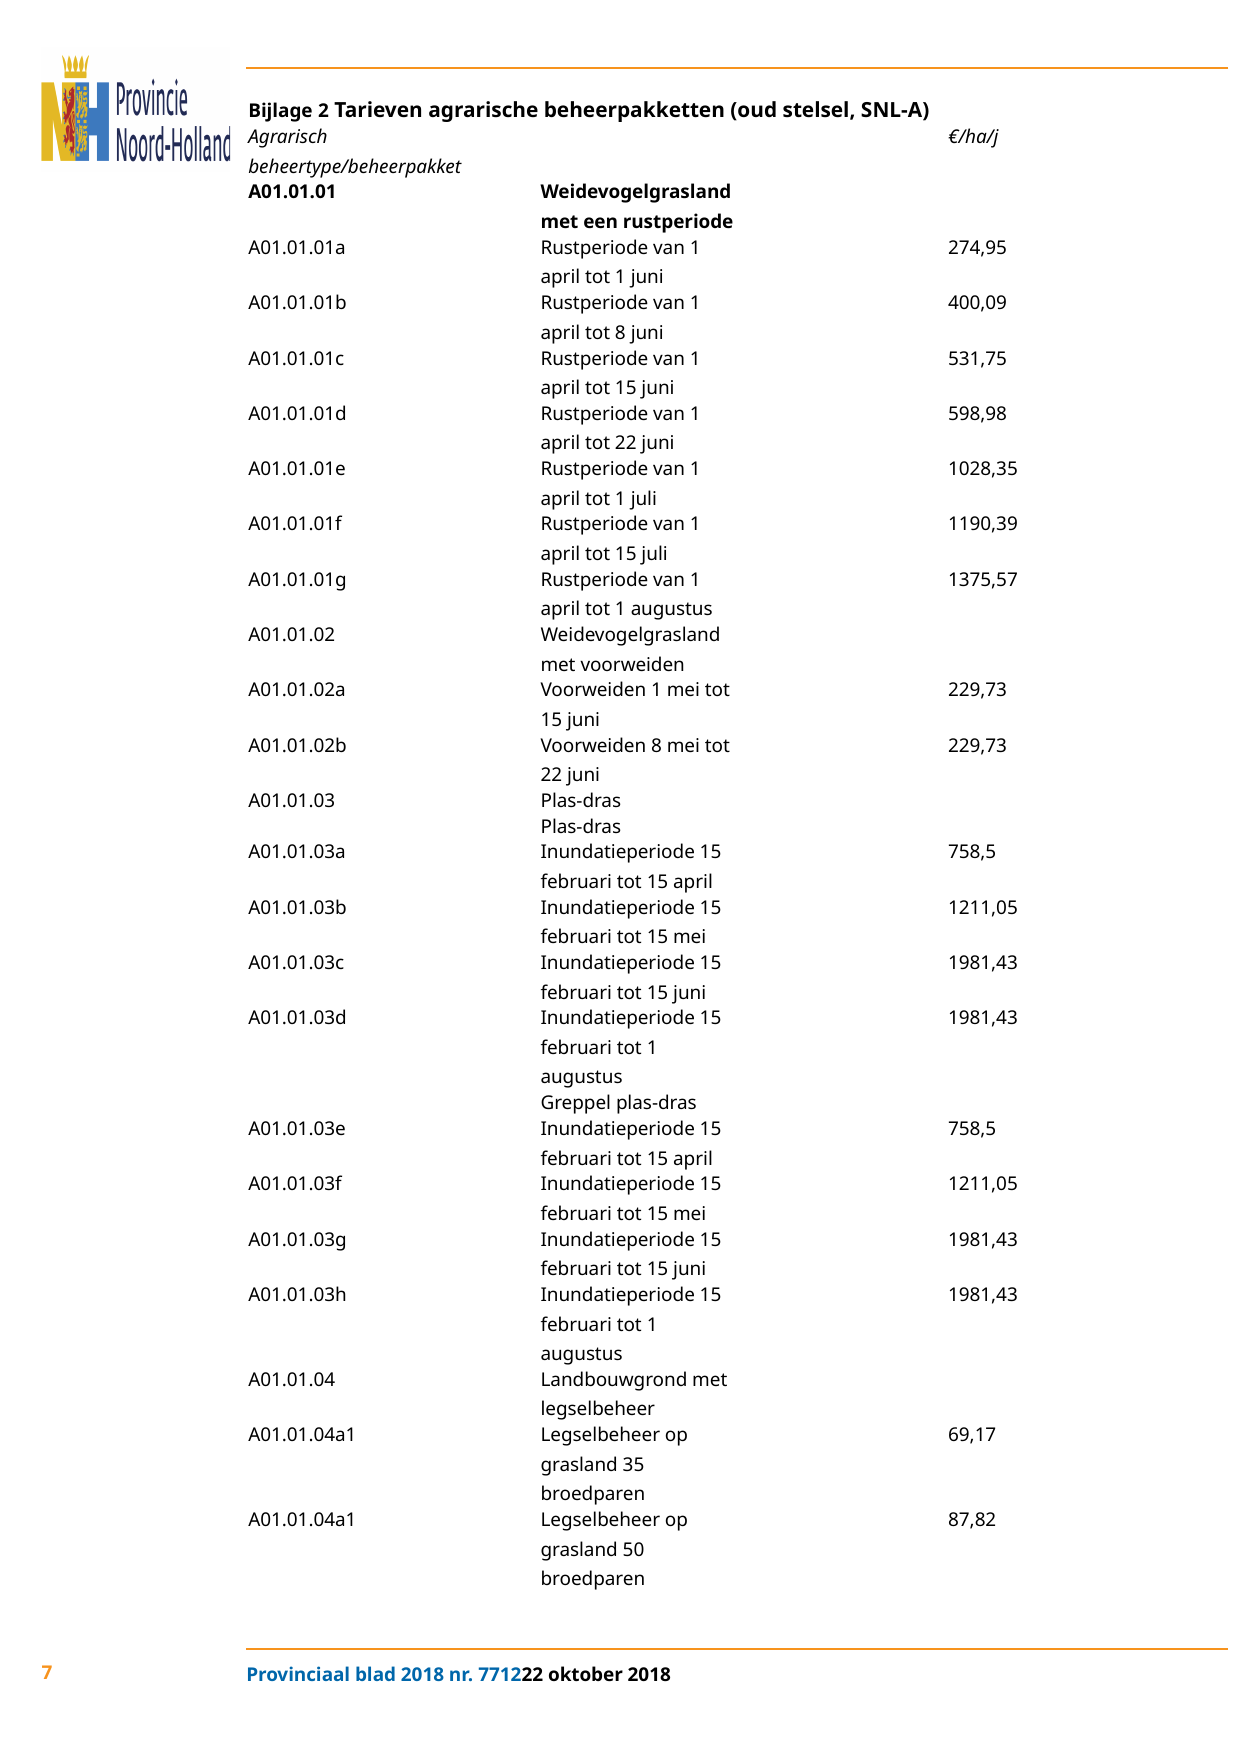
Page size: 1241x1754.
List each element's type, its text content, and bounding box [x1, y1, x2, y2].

table_cell [248, 1090, 540, 1115]
table_cell A01.01.03c [248, 949, 540, 1004]
table_cell Rustperiode van 1 april tot 1 augustus [540, 566, 744, 621]
table_cell [744, 1366, 948, 1421]
table_cell Rustperiode van 1 april tot 15 juni [540, 345, 744, 400]
table_cell A01.01.04a1 [248, 1421, 540, 1506]
table_cell Plas-dras [540, 787, 744, 813]
table_cell A01.01.03 [248, 787, 540, 813]
table_cell Weidevogelgrasland met voorweiden [540, 621, 744, 677]
table_cell [948, 621, 1152, 677]
table_cell Voorweiden 8 mei tot 22 juni [540, 732, 744, 787]
table_cell 1211,05 [948, 894, 1152, 949]
table_cell Inundatieperiode 15 februari tot 15 april [540, 1115, 744, 1171]
table_cell 1211,05 [948, 1171, 1152, 1226]
table_cell A01.01.04a1 [248, 1506, 540, 1591]
table_cell A01.01.01b [248, 289, 540, 345]
table_cell 531,75 [948, 345, 1152, 400]
table_cell [744, 1115, 948, 1171]
table_cell Rustperiode van 1 april tot 15 juli [540, 511, 744, 566]
table_cell 69,17 [948, 1421, 1152, 1506]
table_header €/ha/j [948, 124, 1152, 179]
table_cell A01.01.01g [248, 566, 540, 621]
table_cell [744, 813, 948, 839]
table_cell 1190,39 [948, 511, 1152, 566]
table_cell Legselbeheer op grasland 50 broedparen [540, 1506, 744, 1591]
table_cell [948, 787, 1152, 813]
table_cell Rustperiode van 1 april tot 8 juni [540, 289, 744, 345]
picture [41, 47, 231, 172]
table_cell Inundatieperiode 15 februari tot 15 april [540, 839, 744, 894]
table_cell 229,73 [948, 677, 1152, 732]
table_cell 1981,43 [948, 1281, 1152, 1366]
table_cell Voorweiden 1 mei tot 15 juni [540, 677, 744, 732]
table_cell [744, 511, 948, 566]
table_cell Landbouwgrond met legselbeheer [540, 1366, 744, 1421]
table_cell [744, 1090, 948, 1115]
table_cell 598,98 [948, 400, 1152, 455]
table_cell [744, 1506, 948, 1591]
table_cell Rustperiode van 1 april tot 1 juli [540, 455, 744, 511]
table_cell A01.01.03a [248, 839, 540, 894]
table_cell Legselbeheer op grasland 35 broedparen [540, 1421, 744, 1506]
table_cell A01.01.03e [248, 1115, 540, 1171]
table_cell [744, 621, 948, 677]
table_cell [744, 234, 948, 289]
table_cell Inundatieperiode 15 februari tot 15 juni [540, 949, 744, 1004]
table_cell [744, 400, 948, 455]
table_cell [948, 1090, 1152, 1115]
table_cell 758,5 [948, 839, 1152, 894]
table_header Agrarisch beheertype/beheerpakket [248, 124, 540, 179]
table_cell A01.01.01c [248, 345, 540, 400]
table_cell [744, 1171, 948, 1226]
table_cell Inundatieperiode 15 februari tot 15 mei [540, 894, 744, 949]
table_cell Inundatieperiode 15 februari tot 1 augustus [540, 1281, 744, 1366]
table_cell [744, 732, 948, 787]
text Bijlage 2 Tarieven agrarische beheerpakketten (oud stelsel, SNL-A) [248, 95, 1152, 123]
table_cell A01.01.03g [248, 1226, 540, 1281]
table_cell 400,09 [948, 289, 1152, 345]
table_cell A01.01.01a [248, 234, 540, 289]
table_cell A01.01.03d [248, 1005, 540, 1089]
table_cell [744, 1281, 948, 1366]
table_cell 1028,35 [948, 455, 1152, 511]
table_cell A01.01.01d [248, 400, 540, 455]
table_cell [744, 949, 948, 1004]
table_cell 274,95 [948, 234, 1152, 289]
table_cell Weidevogelgrasland met een rustperiode [540, 179, 744, 234]
table_cell A01.01.02 [248, 621, 540, 677]
table_cell Inundatieperiode 15 februari tot 15 juni [540, 1226, 744, 1281]
table_cell [248, 813, 540, 839]
table_cell [744, 179, 948, 234]
table_header [540, 124, 744, 179]
table_cell A01.01.02a [248, 677, 540, 732]
table_cell [744, 289, 948, 345]
table_cell 1981,43 [948, 949, 1152, 1004]
table_cell [744, 1421, 948, 1506]
table_cell Rustperiode van 1 april tot 22 juni [540, 400, 744, 455]
table_cell [948, 179, 1152, 234]
table_cell [744, 566, 948, 621]
table_cell [744, 839, 948, 894]
table_cell [744, 345, 948, 400]
table_cell A01.01.03f [248, 1171, 540, 1226]
table_cell [744, 455, 948, 511]
table_cell [744, 677, 948, 732]
table_cell 1375,57 [948, 566, 1152, 621]
table_cell [948, 1366, 1152, 1421]
table_cell 87,82 [948, 1506, 1152, 1591]
table_cell A01.01.02b [248, 732, 540, 787]
table_cell Plas-dras [540, 813, 744, 839]
table_cell A01.01.03b [248, 894, 540, 949]
table_cell 229,73 [948, 732, 1152, 787]
table_cell A01.01.03h [248, 1281, 540, 1366]
table_cell Rustperiode van 1 april tot 1 juni [540, 234, 744, 289]
table_cell A01.01.01f [248, 511, 540, 566]
table_cell Inundatieperiode 15 februari tot 1 augustus [540, 1005, 744, 1089]
table_cell A01.01.04 [248, 1366, 540, 1421]
table_cell A01.01.01e [248, 455, 540, 511]
table_cell 1981,43 [948, 1226, 1152, 1281]
table_cell Inundatieperiode 15 februari tot 15 mei [540, 1171, 744, 1226]
table_cell 1981,43 [948, 1005, 1152, 1089]
table_cell [744, 1226, 948, 1281]
table_cell [744, 787, 948, 813]
table_header [744, 124, 948, 179]
table_cell [744, 894, 948, 949]
table_cell [948, 813, 1152, 839]
table_cell A01.01.01 [248, 179, 540, 234]
table_cell [744, 1005, 948, 1089]
table_cell Greppel plas-dras [540, 1090, 744, 1115]
table_cell 758,5 [948, 1115, 1152, 1171]
